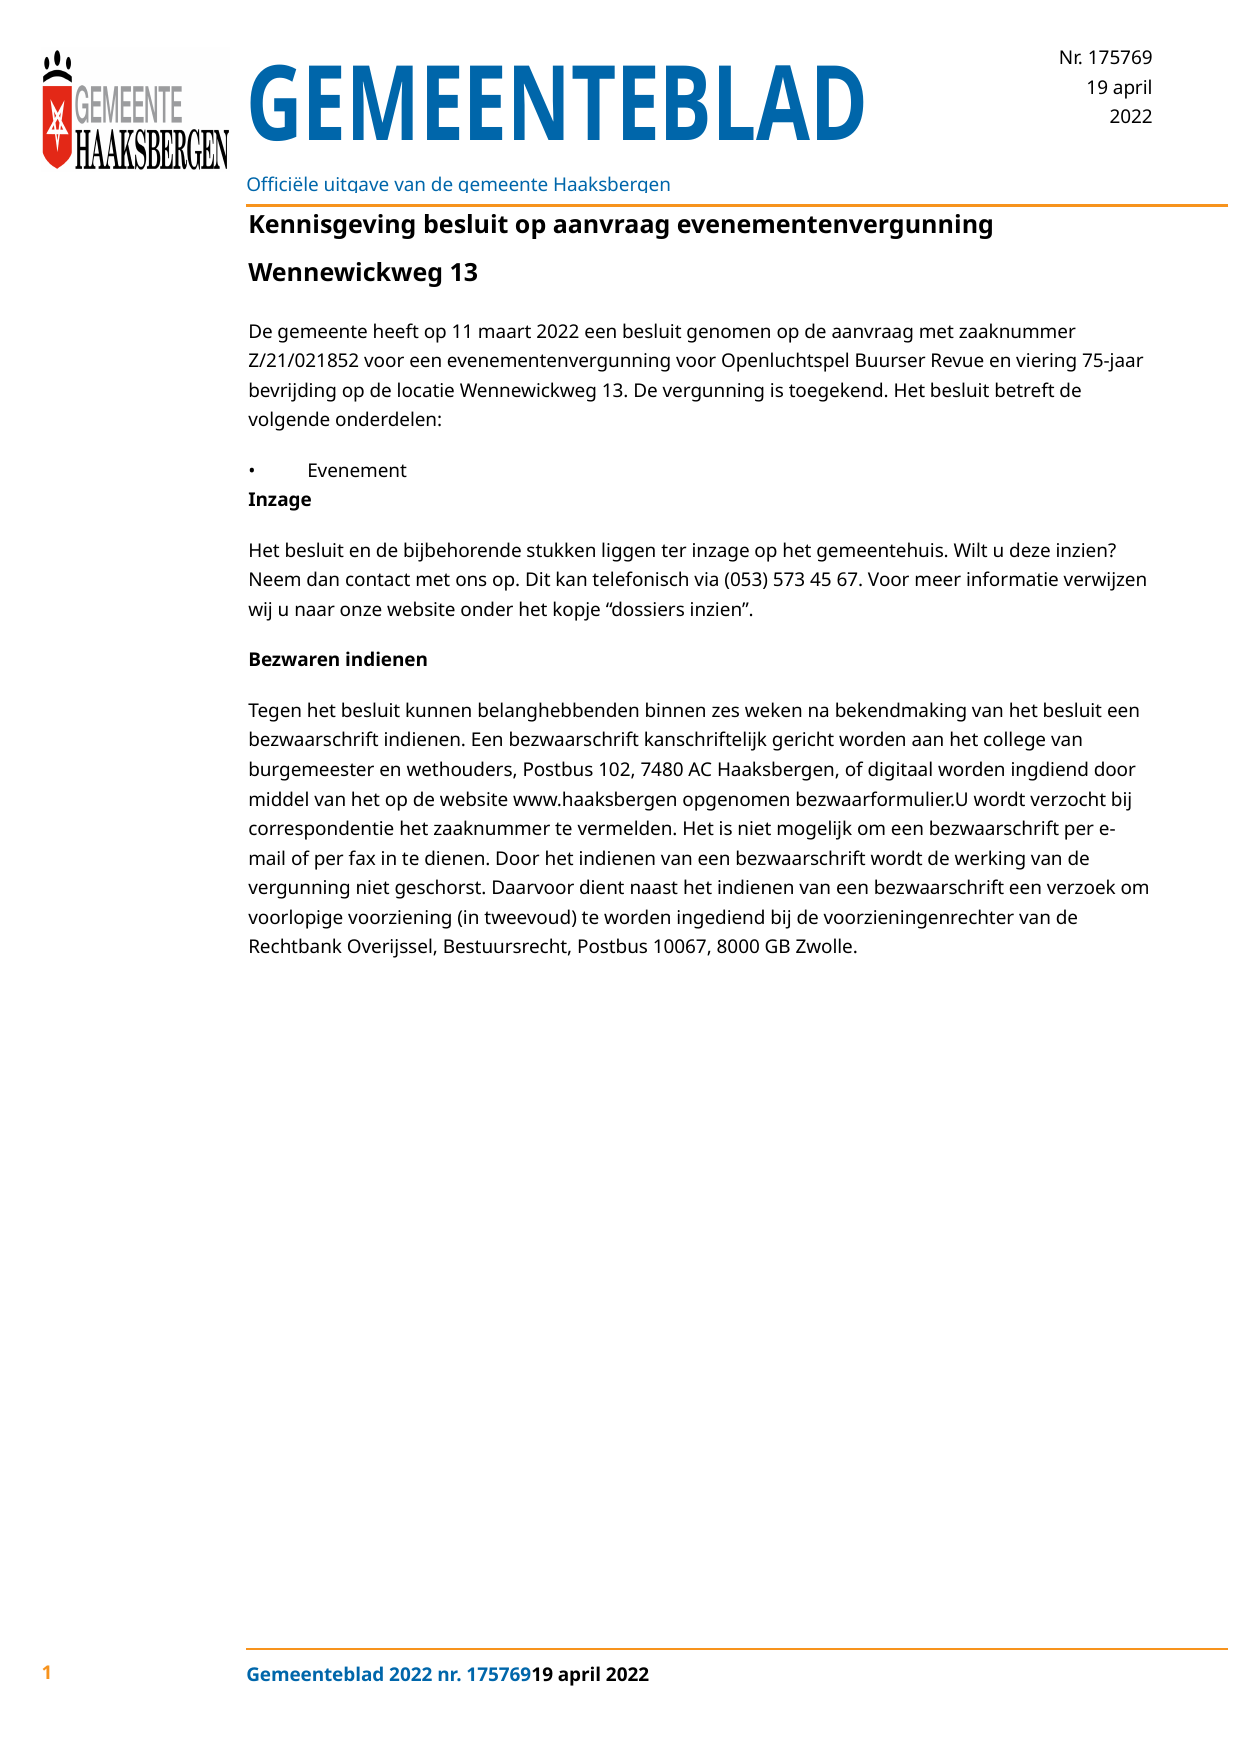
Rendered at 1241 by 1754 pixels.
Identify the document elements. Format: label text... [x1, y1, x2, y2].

text Kennisgeving besluit op aanvraag evenementenvergunning Wennewickweg 13 [248, 207, 1152, 288]
text Inzage [248, 487, 1152, 512]
list Evenement [248, 457, 1152, 483]
text De gemeente heeft op 11 maart 2022 een besluit genomen op de aanvraag met zaaknummer Z/21/021852 voor een evenementenvergunning voor Openluchtspel Buurser Revue en viering 75-jaar bevrijding op de locatie Wennewickweg 13. De vergunning is toegekend. Het besluit betreft de volgende onderdelen: [248, 318, 1152, 432]
text Bezwaren indienen [248, 647, 1152, 672]
text Het besluit en de bijbehorende stukken liggen ter inzage op het gemeentehuis. Wilt u deze inzien? Neem dan contact met ons op. Dit kan telefonisch via (053) 573 45 67. Voor meer informatie verwijzen wij u naar onze website onder het kopje “dossiers inzien”. [248, 537, 1152, 622]
text Tegen het besluit kunnen belanghebbenden binnen zes weken na bekendmaking van het besluit een bezwaarschrift indienen. Een bezwaarschrift kanschriftelijk gericht worden aan het college van burgemeester en wethouders, Postbus 102, 7480 AC Haaksbergen, of digitaal worden ingdiend door middel van het op de website www.haaksbergen opgenomen bezwaarformulier.U wordt verzocht bij correspondentie het zaaknummer te vermelden. Het is niet mogelijk om een bezwaarschrift per e-mail of per fax in te dienen. Door het indienen van een bezwaarschrift wordt de werking van de vergunning niet geschorst. Daarvoor dient naast het indienen van een bezwaarschrift een verzoek om voorlopige voorziening (in tweevoud) te worden ingediend bij de voorzieningenrechter van de Rechtbank Overijssel, Bestuursrecht, Postbus 10067, 8000 GB Zwolle. [248, 697, 1152, 959]
picture [41, 47, 231, 172]
